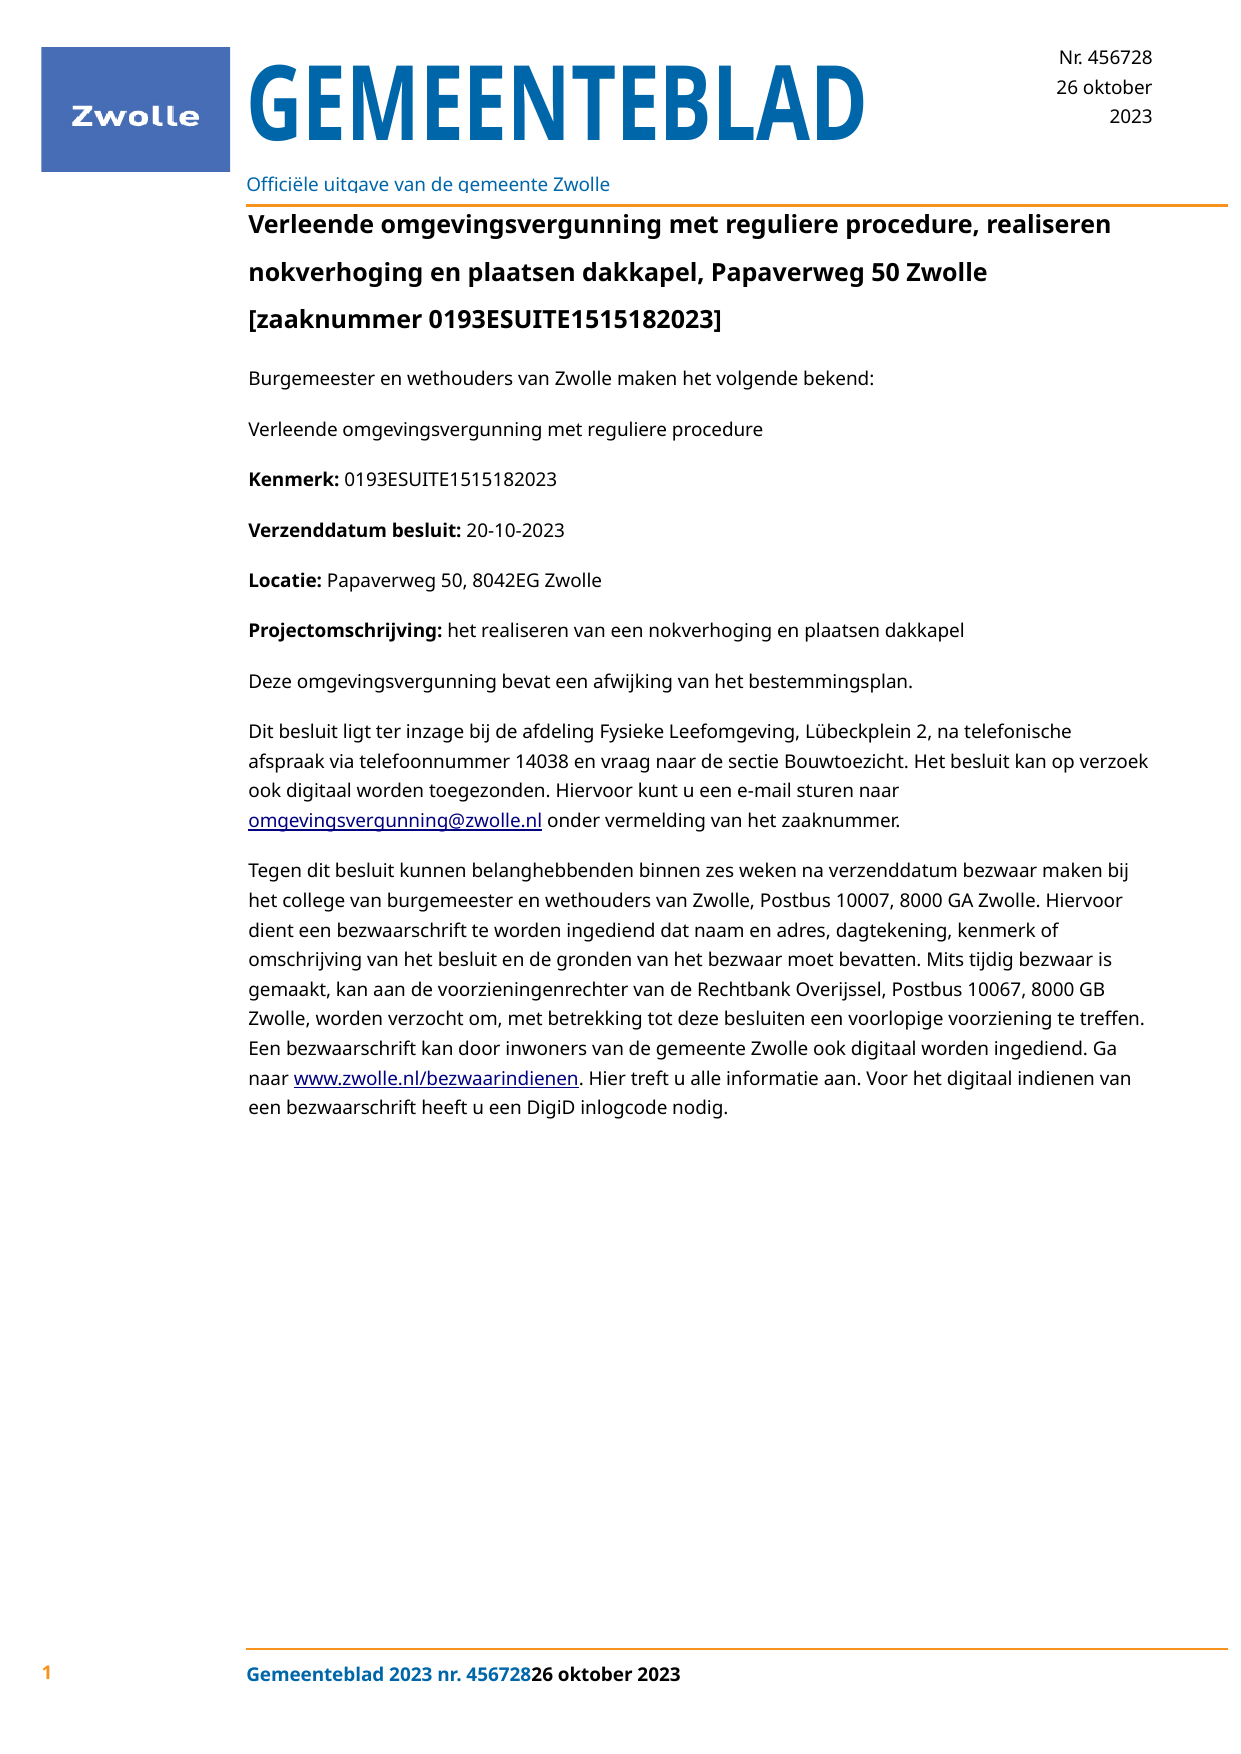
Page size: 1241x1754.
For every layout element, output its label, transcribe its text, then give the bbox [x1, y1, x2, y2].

text Verzenddatum besluit: 20-10-2023 [248, 517, 1152, 542]
text Projectomschrijving: het realiseren van een nokverhoging en plaatsen dakkapel [248, 618, 1152, 643]
picture [41, 47, 231, 172]
text Kenmerk: 0193ESUITE1515182023 [248, 466, 1152, 492]
text Verleende omgevingsvergunning met reguliere procedure [248, 416, 1152, 442]
text Verleende omgevingsvergunning met reguliere procedure, realiseren nokverhoging en plaatsen dakkapel, Papaverweg 50 Zwolle [zaaknummer 0193ESUITE1515182023] [248, 207, 1152, 336]
text Burgemeester en wethouders van Zwolle maken het volgende bekend: [248, 366, 1152, 391]
text Dit besluit ligt ter inzage bij de afdeling Fysieke Leefomgeving, Lübeckplein 2, na telefonische afspraak via telefoonnummer 14038 en vraag naar de sectie Bouwtoezicht. Het besluit kan op verzoek ook digitaal worden toegezonden. Hiervoor kunt u een e-mail sturen naar omgevingsvergunning@zwolle.nl onder vermelding van het zaaknummer. [248, 718, 1152, 833]
text Deze omgevingsvergunning bevat een afwijking van het bestemmingsplan. [248, 668, 1152, 694]
text Locatie: Papaverweg 50, 8042EG Zwolle [248, 567, 1152, 593]
text Tegen dit besluit kunnen belanghebbenden binnen zes weken na verzenddatum bezwaar maken bij het college van burgemeester en wethouders van Zwolle, Postbus 10007, 8000 GA Zwolle. Hiervoor dient een bezwaarschrift te worden ingediend dat naam en adres, dagtekening, kenmerk of omschrijving van het besluit en de gronden van het bezwaar moet bevatten. Mits tijdig bezwaar is gemaakt, kan aan de voorzieningenrechter van de Rechtbank Overijssel, Postbus 10067, 8000 GB Zwolle, worden verzocht om, met betrekking tot deze besluiten een voorlopige voorziening te treffen. Een bezwaarschrift kan door inwoners van de gemeente Zwolle ook digitaal worden ingediend. Ga naar www.zwolle.nl/bezwaarindienen. Hier treft u alle informatie aan. Voor het digitaal indienen van een bezwaarschrift heeft u een DigiD inlogcode nodig. [248, 858, 1152, 1120]
